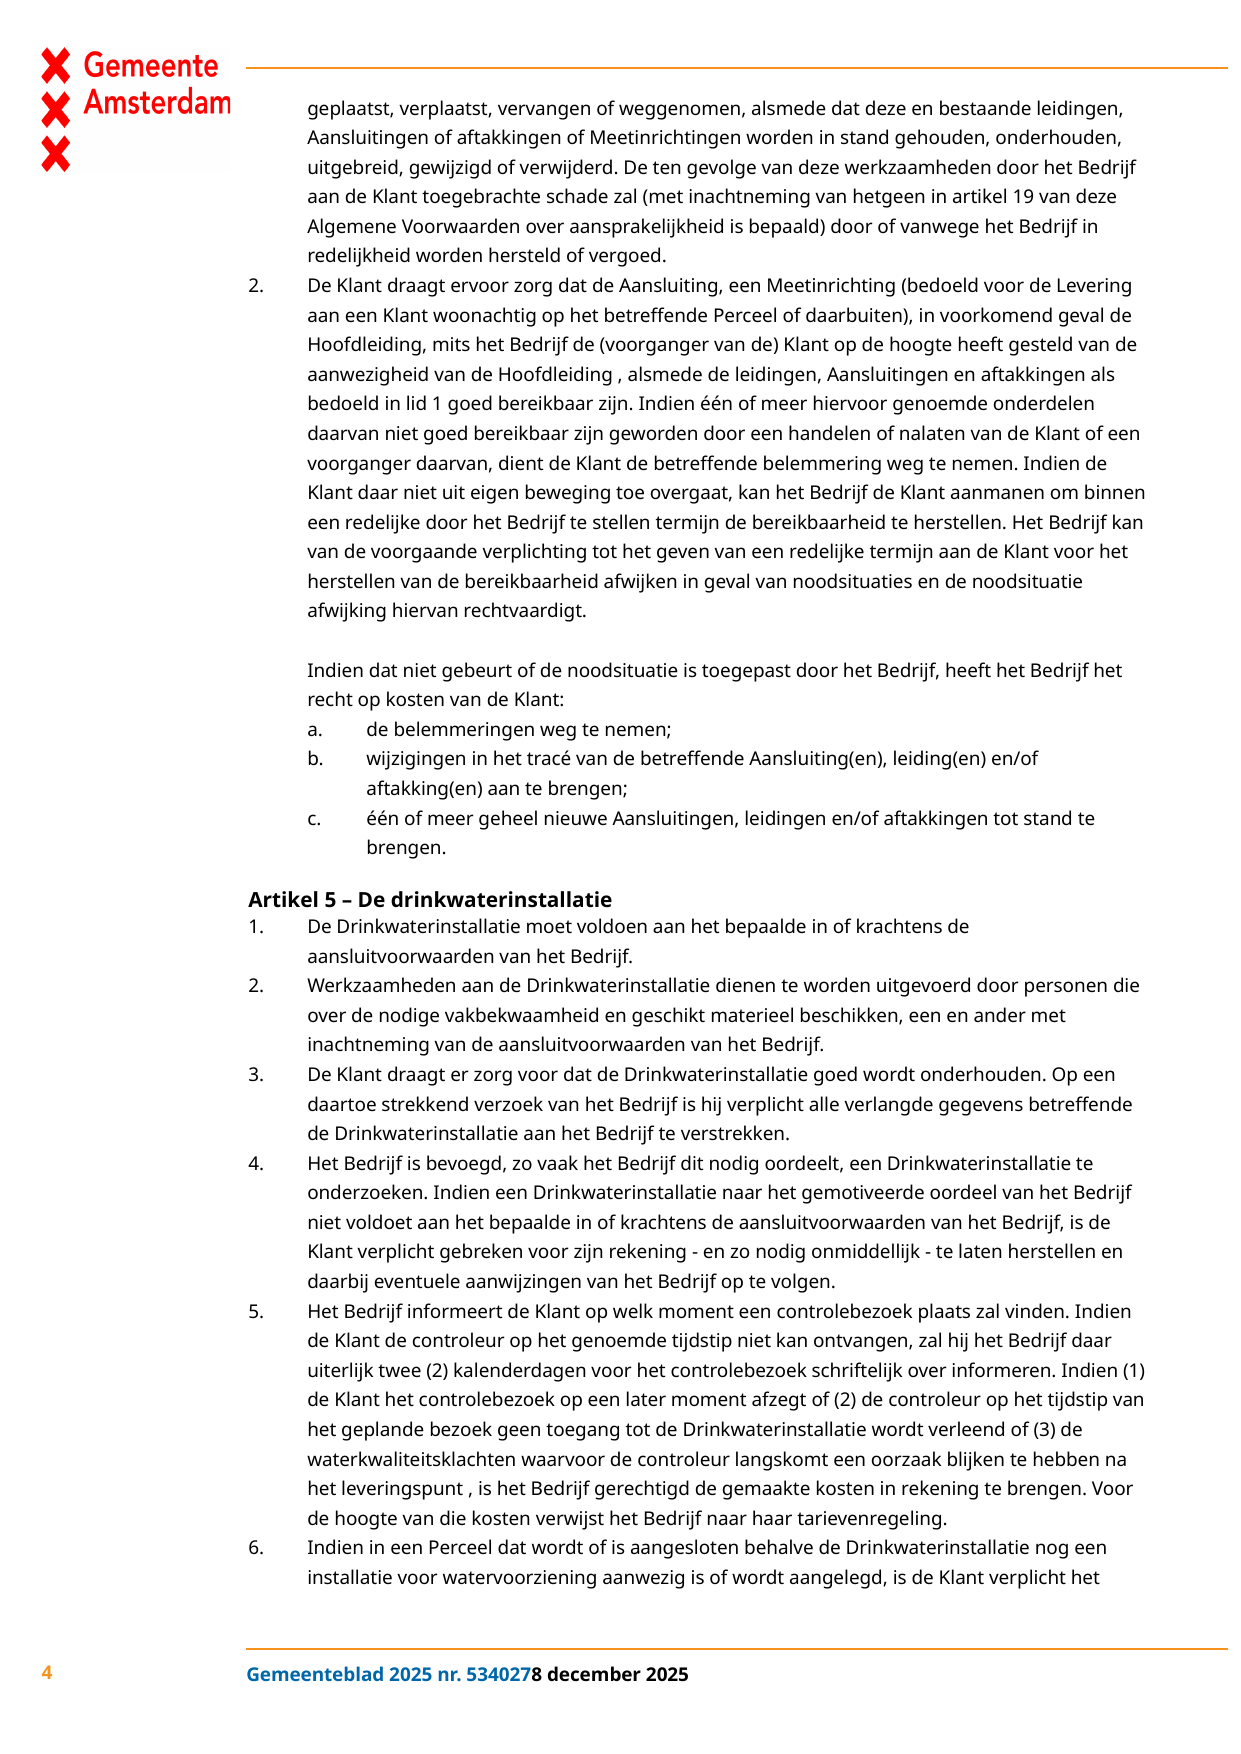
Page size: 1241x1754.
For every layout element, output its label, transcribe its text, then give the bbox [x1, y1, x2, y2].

list Werkzaamheden aan de Drinkwaterinstallatie dienen te worden uitgevoerd door personen die over de nodige vakbekwaamheid en geschikt materieel beschikken, een en ander met inachtneming van de aansluitvoorwaarden van het Bedrijf. [248, 972, 1152, 1057]
list geplaatst, verplaatst, vervangen of weggenomen, alsmede dat deze en bestaande leidingen, Aansluitingen of aftakkingen of Meetinrichtingen worden in stand gehouden, onderhouden, uitgebreid, gewijzigd of verwijderd. De ten gevolge van deze werkzaamheden door het Bedrijf aan de Klant toegebrachte schade zal (met inachtneming van hetgeen in artikel 19 van deze Algemene Voorwaarden over aansprakelijkheid is bepaald) door of vanwege het Bedrijf in redelijkheid worden hersteld of vergoed. [248, 95, 1152, 268]
list één of meer geheel nieuwe Aansluitingen, leidingen en/of aftakkingen tot stand te brengen. [307, 805, 1152, 860]
list De Drinkwaterinstallatie moet voldoen aan het bepaalde in of krachtens de aansluitvoorwaarden van het Bedrijf. [248, 913, 1152, 968]
list wijzigingen in het tracé van de betreffende Aansluiting(en), leiding(en) en/of aftakking(en) aan te brengen; [307, 746, 1152, 801]
list Indien in een Perceel dat wordt of is aangesloten behalve de Drinkwaterinstallatie nog een installatie voor watervoorziening aanwezig is of wordt aangelegd, is de Klant verplicht het [248, 1534, 1152, 1590]
list de belemmeringen weg te nemen; [307, 716, 1152, 742]
list Het Bedrijf informeert de Klant op welk moment een controlebezoek plaats zal vinden. Indien de Klant de controleur op het genoemde tijdstip niet kan ontvangen, zal hij het Bedrijf daar uiterlijk twee (2) kalenderdagen voor het controlebezoek schriftelijk over informeren. Indien (1) de Klant het controlebezoek op een later moment afzegt of (2) de controleur op het tijdstip van het geplande bezoek geen toegang tot de Drinkwaterinstallatie wordt verleend of (3) de waterkwaliteitsklachten waarvoor de controleur langskomt een oorzaak blijken te hebben na het leveringspunt , is het Bedrijf gerechtigd de gemaakte kosten in rekening te brengen. Voor de hoogte van die kosten verwijst het Bedrijf naar haar tarievenregeling. [248, 1298, 1152, 1531]
list Het Bedrijf is bevoegd, zo vaak het Bedrijf dit nodig oordeelt, een Drinkwaterinstallatie te onderzoeken. Indien een Drinkwaterinstallatie naar het gemotiveerde oordeel van het Bedrijf niet voldoet aan het bepaalde in of krachtens de aansluitvoorwaarden van het Bedrijf, is de Klant verplicht gebreken voor zijn rekening - en zo nodig onmiddellijk - te laten herstellen en daarbij eventuele aanwijzingen van het Bedrijf op te volgen. [248, 1150, 1152, 1294]
list De Klant draagt er zorg voor dat de Drinkwaterinstallatie goed wordt onderhouden. Op een daartoe strekkend verzoek van het Bedrijf is hij verplicht alle verlangde gegevens betreffende de Drinkwaterinstallatie aan het Bedrijf te verstrekken. [248, 1061, 1152, 1146]
list Indien dat niet gebeurt of de noodsituatie is toegepast door het Bedrijf, heeft het Bedrijf het recht op kosten van de Klant: [248, 657, 1152, 712]
list De Klant draagt ervoor zorg dat de Aansluiting, een Meetinrichting (bedoeld voor de Levering aan een Klant woonachtig op het betreffende Perceel of daarbuiten), in voorkomend geval de Hoofdleiding, mits het Bedrijf de (voorganger van de) Klant op de hoogte heeft gesteld van de aanwezigheid van de Hoofdleiding , alsmede de leidingen, Aansluitingen en aftakkingen als bedoeld in lid 1 goed bereikbaar zijn. Indien één of meer hiervoor genoemde onderdelen daarvan niet goed bereikbaar zijn geworden door een handelen of nalaten van de Klant of een voorganger daarvan, dient de Klant de betreffende belemmering weg te nemen. Indien de Klant daar niet uit eigen beweging toe overgaat, kan het Bedrijf de Klant aanmanen om binnen een redelijke door het Bedrijf te stellen termijn de bereikbaarheid te herstellen. Het Bedrijf kan van de voorgaande verplichting tot het geven van een redelijke termijn aan de Klant voor het herstellen van de bereikbaarheid afwijken in geval van noodsituaties en de noodsituatie afwijking hiervan rechtvaardigt. [248, 272, 1152, 623]
text Artikel 5 – De drinkwaterinstallatie [248, 885, 1152, 913]
picture [41, 47, 231, 172]
